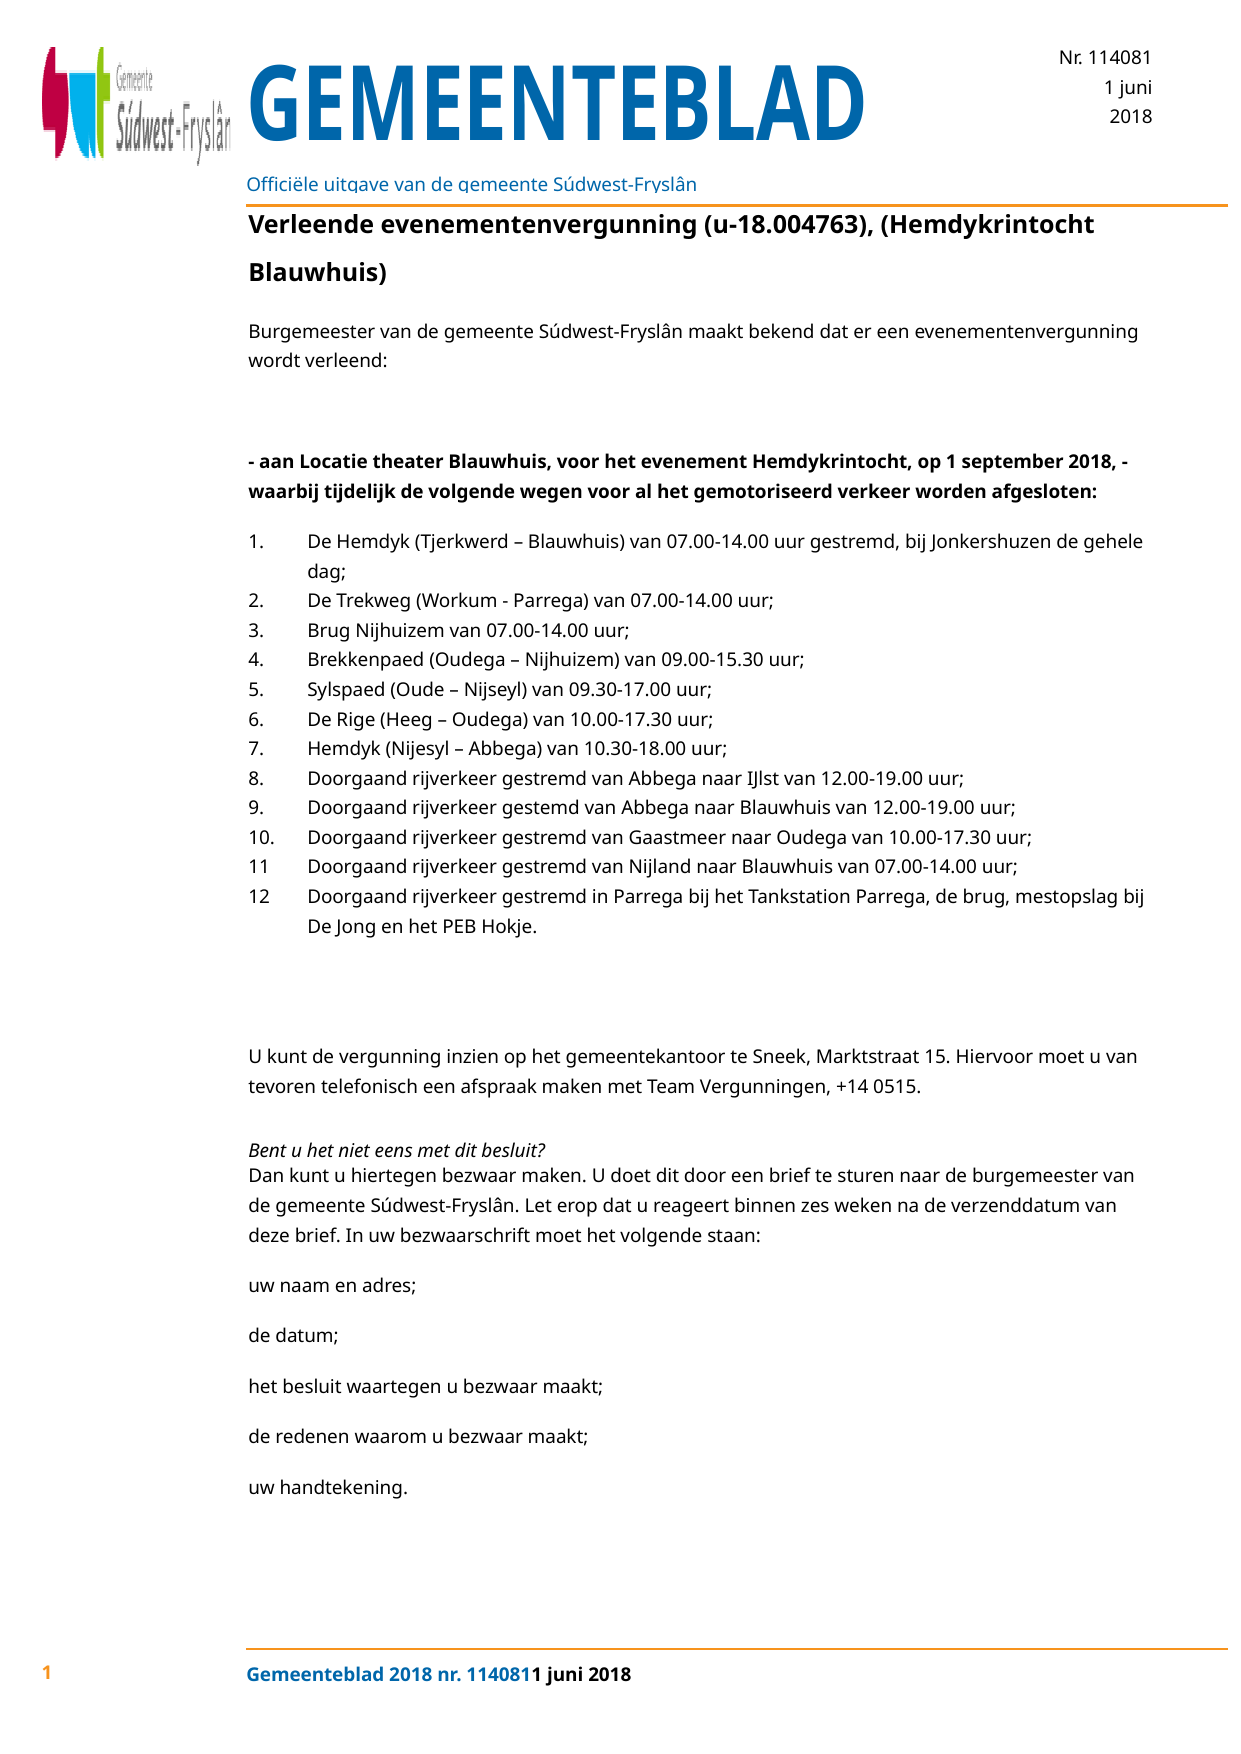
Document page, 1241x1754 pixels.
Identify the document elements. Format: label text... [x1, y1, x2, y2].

picture [41, 47, 231, 172]
list Doorgaand rijverkeer gestremd van Nijland naar Blauwhuis van 07.00-14.00 uur; [248, 854, 1152, 879]
text Dan kunt u hiertegen bezwaar maken. U doet dit door een brief te sturen naar de burgemeester van de gemeente Súdwest-Fryslân. Let erop dat u reageert binnen zes weken na de verzenddatum van deze brief. In uw bezwaarschrift moet het volgende staan: [248, 1163, 1152, 1247]
list De Rige (Heeg – Oudega) van 10.00-17.30 uur; [248, 706, 1152, 732]
text het besluit waartegen u bezwaar maakt; [248, 1373, 1152, 1399]
text de datum; [248, 1323, 1152, 1348]
list Doorgaand rijverkeer gestemd van Abbega naar Blauwhuis van 12.00-19.00 uur; [248, 794, 1152, 820]
list De Trekweg (Workum - Parrega) van 07.00-14.00 uur; [248, 587, 1152, 613]
text de redenen waarom u bezwaar maakt; [248, 1423, 1152, 1449]
list Doorgaand rijverkeer gestremd van Gaastmeer naar Oudega van 10.00-17.30 uur; [248, 824, 1152, 850]
text Verleende evenementenvergunning (u-18.004763), (Hemdykrintocht Blauwhuis) [248, 207, 1152, 288]
list Doorgaand rijverkeer gestremd in Parrega bij het Tankstation Parrega, de brug, mestopslag bij De Jong en het PEB Hokje. [248, 883, 1152, 939]
list Hemdyk (Nijesyl – Abbega) van 10.30-18.00 uur; [248, 735, 1152, 761]
list De Hemdyk (Tjerkwerd – Blauwhuis) van 07.00-14.00 uur gestremd, bij Jonkershuzen de gehele dag; [248, 528, 1152, 584]
text U kunt de vergunning inzien op het gemeentekantoor te Sneek, Marktstraat 15. Hiervoor moet u van tevoren telefonisch een afspraak maken met Team Vergunningen, +14 0515. [248, 1043, 1152, 1099]
list Doorgaand rijverkeer gestremd van Abbega naar IJlst van 12.00-19.00 uur; [248, 765, 1152, 791]
list Sylspaed (Oude – Nijseyl) van 09.30-17.00 uur; [248, 676, 1152, 702]
list Brekkenpaed (Oudega – Nijhuizem) van 09.00-15.30 uur; [248, 647, 1152, 672]
text Burgemeester van de gemeente Súdwest-Fryslân maakt bekend dat er een evenementenvergunning wordt verleend: [248, 318, 1152, 373]
text uw handtekening. [248, 1474, 1152, 1499]
text uw naam en adres; [248, 1272, 1152, 1298]
list Brug Nijhuizem van 07.00-14.00 uur; [248, 617, 1152, 643]
text Bent u het niet eens met dit besluit? [248, 1137, 1152, 1163]
text - aan Locatie theater Blauwhuis, voor het evenement Hemdykrintocht, op 1 september 2018, - waarbij tijdelijk de volgende wegen voor al het gemotoriseerd verkeer worden afgesloten: [248, 448, 1152, 504]
